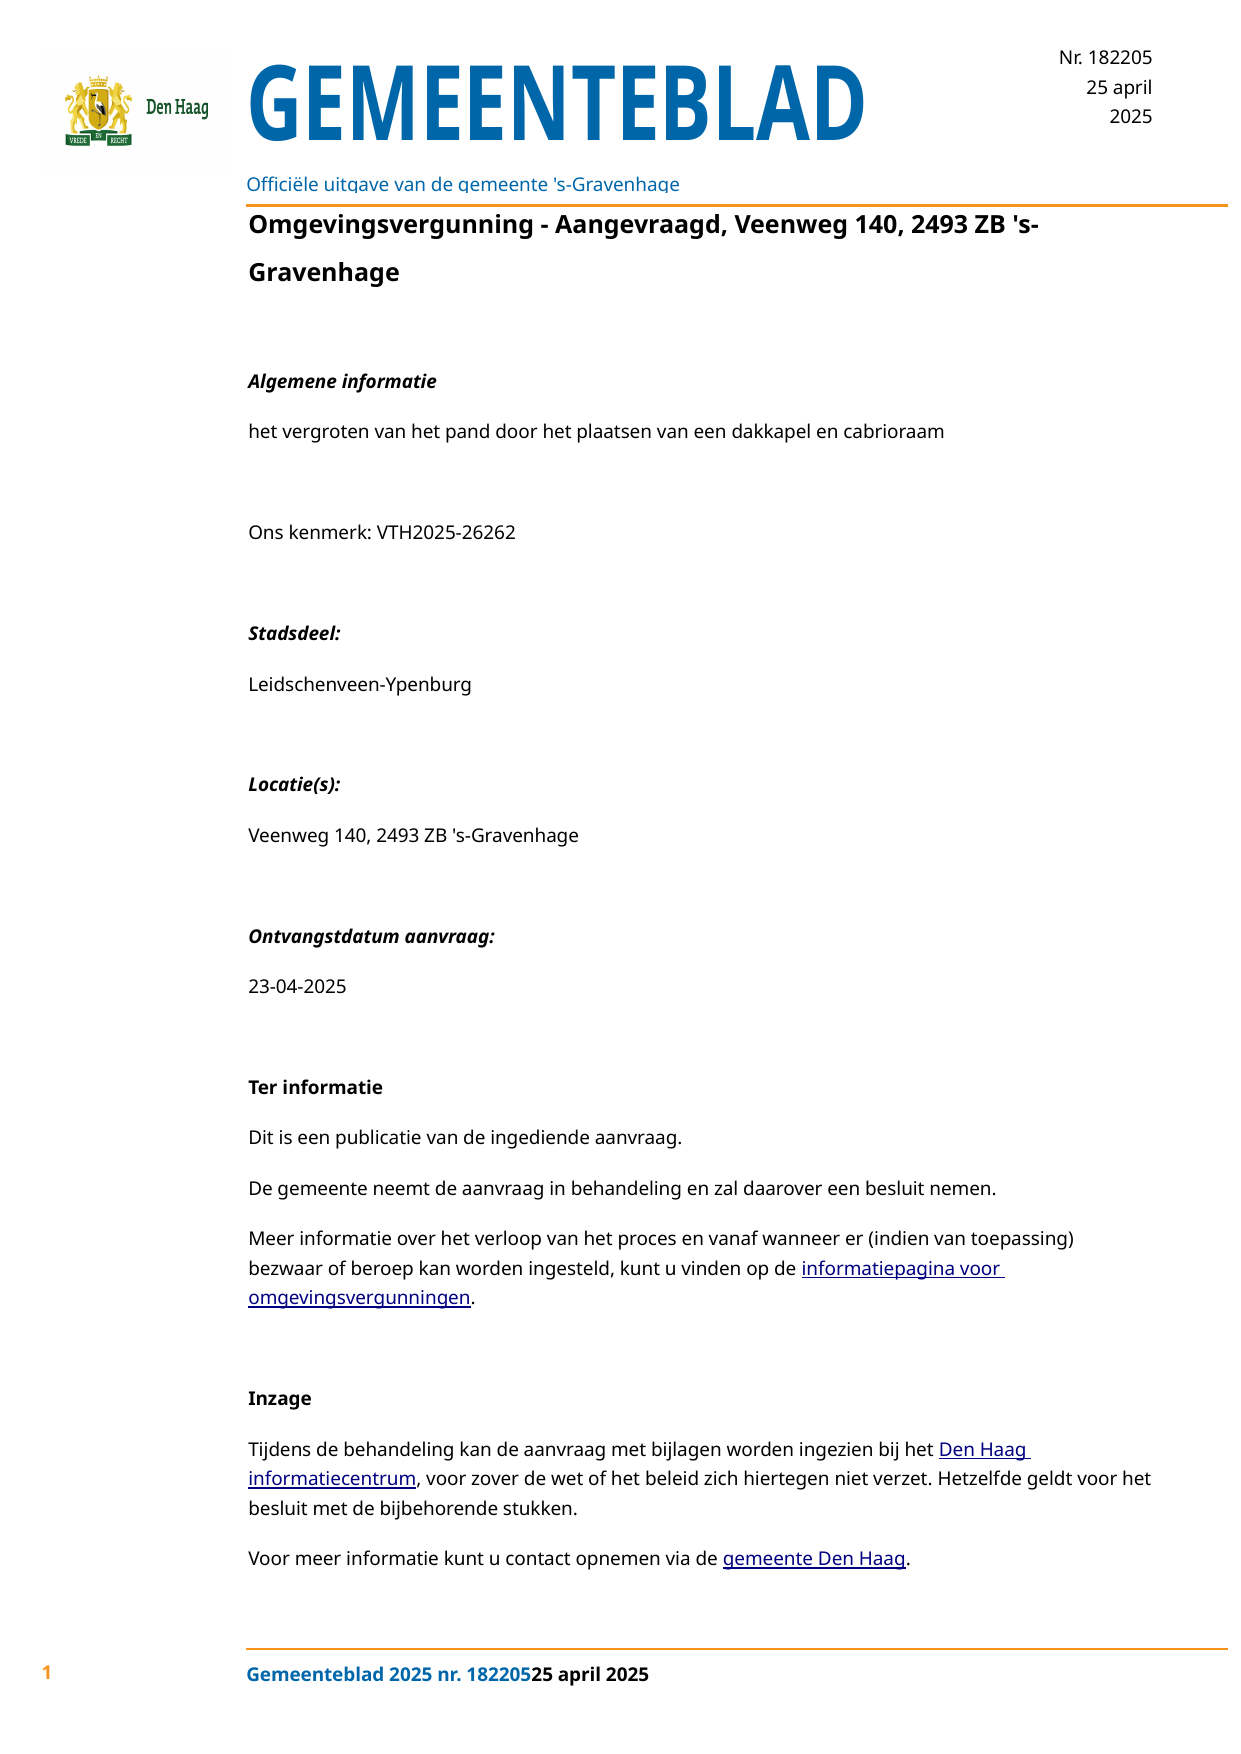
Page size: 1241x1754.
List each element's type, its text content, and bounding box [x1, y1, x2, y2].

text De gemeente neemt de aanvraag in behandeling en zal daarover een besluit nemen. [248, 1175, 1152, 1201]
text Locatie(s): [248, 772, 1152, 797]
text Voor meer informatie kunt u contact opnemen via de gemeente Den Haag. [248, 1545, 1152, 1571]
text Ons kenmerk: VTH2025-26262 [248, 519, 1152, 545]
text het vergroten van het pand door het plaatsen van een dakkapel en cabrioraam [248, 419, 1152, 444]
picture [41, 47, 231, 172]
text 23-04-2025 [248, 973, 1152, 999]
text Leidschenveen-Ypenburg [248, 671, 1152, 697]
text Omgevingsvergunning - Aangevraagd, Veenweg 140, 2493 ZB 's-Gravenhage [248, 207, 1152, 288]
text Algemene informatie [248, 368, 1152, 394]
text Veenweg 140, 2493 ZB 's-Gravenhage [248, 822, 1152, 848]
text Dit is een publicatie van de ingediende aanvraag. [248, 1124, 1152, 1150]
text Stadsdeel: [248, 620, 1152, 646]
text Ter informatie [248, 1074, 1152, 1100]
text Inzage [248, 1385, 1152, 1411]
text Ontvangstdatum aanvraag: [248, 923, 1152, 949]
text Tijdens de behandeling kan de aanvraag met bijlagen worden ingezien bij het Den Haag informatiecentrum, voor zover de wet of het beleid zich hiertegen niet verzet. Hetzelfde geldt voor het besluit met de bijbehorende stukken. [248, 1436, 1152, 1521]
text Meer informatie over het verloop van het proces en vanaf wanneer er (indien van toepassing) bezwaar of beroep kan worden ingesteld, kunt u vinden op de informatiepagina voor omgevingsvergunningen. [248, 1225, 1152, 1310]
